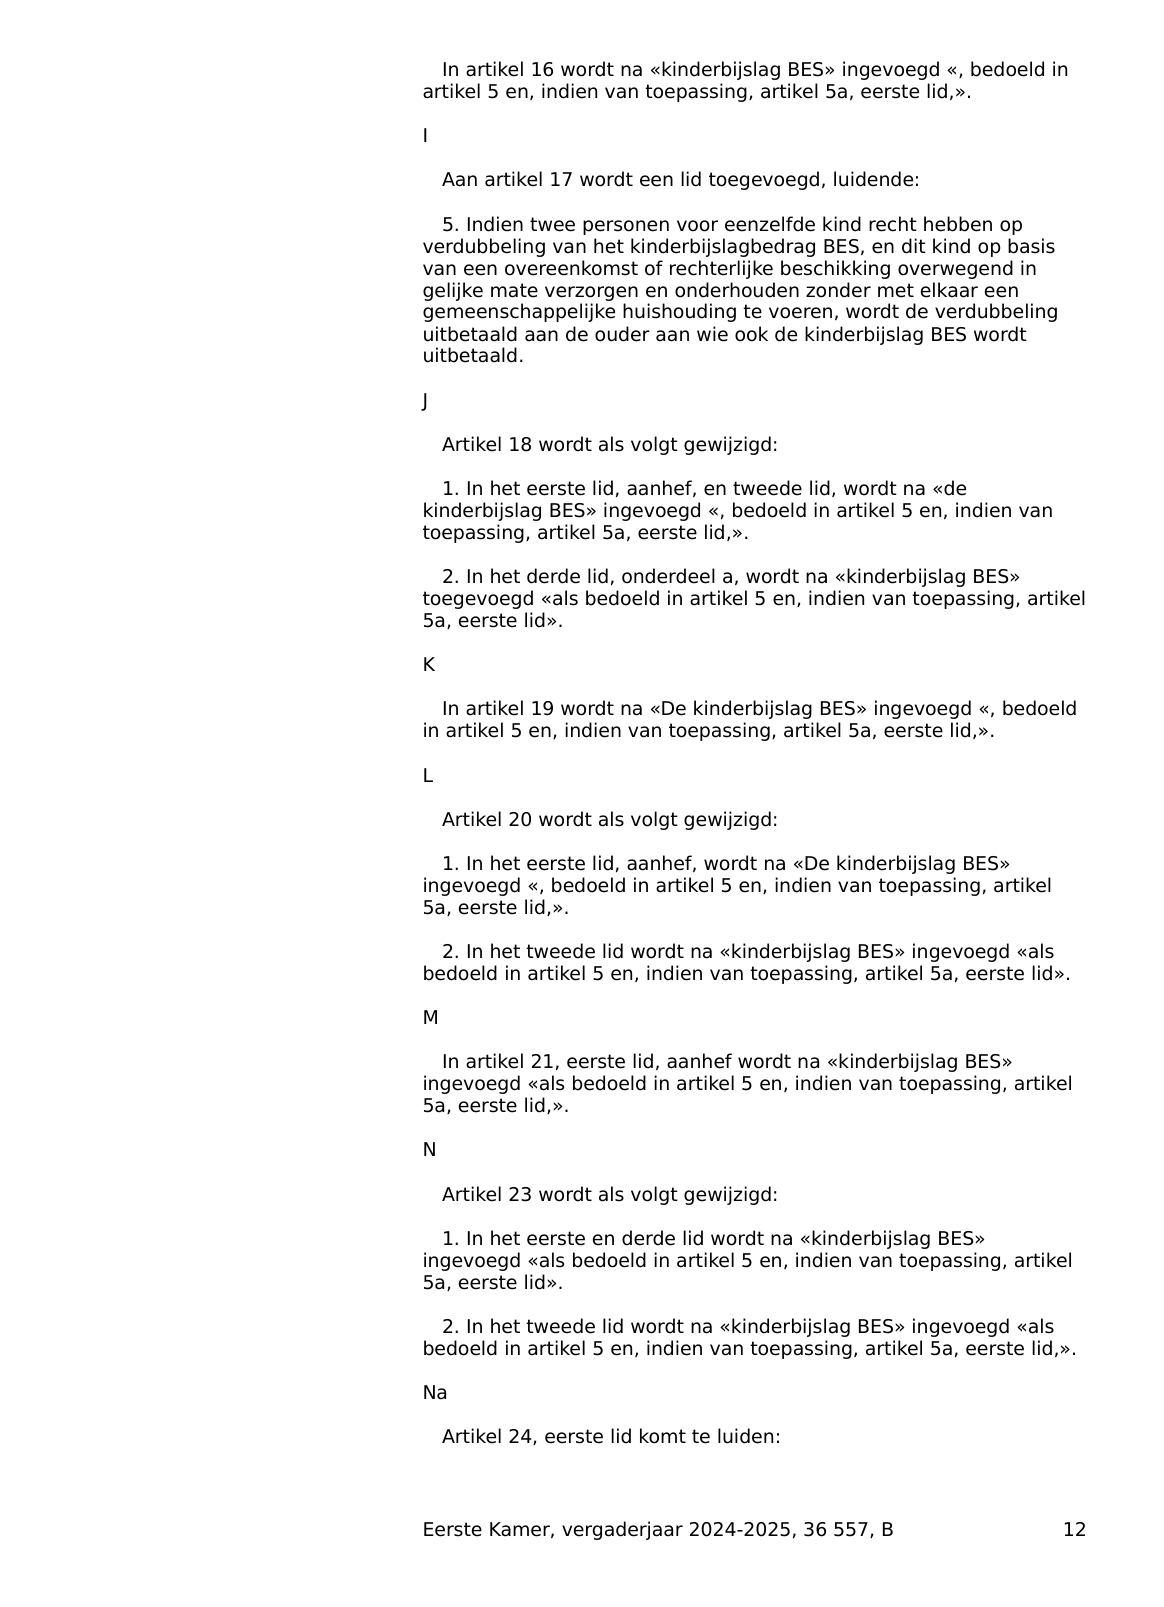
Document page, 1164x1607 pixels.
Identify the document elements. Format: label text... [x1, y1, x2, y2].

text Artikel 18 wordt als volgt gewijzigd: [422, 434, 1087, 456]
text Na [422, 1382, 1087, 1404]
text 1. In het eerste lid, aanhef, en tweede lid, wordt na «de kinderbijslag BES» ingevoegd «, bedoeld in artikel 5 en, indien van toepassing, artikel 5a, eerste lid,». [422, 478, 1087, 544]
text K [422, 654, 1087, 676]
text 2. In het derde lid, onderdeel a, wordt na «kinderbijslag BES» toegevoegd «als bedoeld in artikel 5 en, indien van toepassing, artikel 5a, eerste lid». [422, 566, 1087, 632]
text 1. In het eerste en derde lid wordt na «kinderbijslag BES» ingevoegd «als bedoeld in artikel 5 en, indien van toepassing, artikel 5a, eerste lid». [422, 1228, 1087, 1294]
text L [422, 764, 1087, 786]
text N [422, 1139, 1087, 1161]
text Artikel 24, eerste lid komt te luiden: [422, 1426, 1087, 1448]
text In artikel 21, eerste lid, aanhef wordt na «kinderbijslag BES» ingevoegd «als bedoeld in artikel 5 en, indien van toepassing, artikel 5a, eerste lid,». [422, 1051, 1087, 1117]
text 1. In het eerste lid, aanhef, wordt na «De kinderbijslag BES» ingevoegd «, bedoeld in artikel 5 en, indien van toepassing, artikel 5a, eerste lid,». [422, 853, 1087, 919]
text Aan artikel 17 wordt een lid toegevoegd, luidende: [422, 169, 1087, 191]
text Artikel 20 wordt als volgt gewijzigd: [422, 809, 1087, 831]
text J [422, 389, 1087, 412]
text I [422, 125, 1087, 147]
text Artikel 23 wordt als volgt gewijzigd: [422, 1183, 1087, 1206]
text 2. In het tweede lid wordt na «kinderbijslag BES» ingevoegd «als bedoeld in artikel 5 en, indien van toepassing, artikel 5a, eerste lid,». [422, 1316, 1087, 1360]
text 2. In het tweede lid wordt na «kinderbijslag BES» ingevoegd «als bedoeld in artikel 5 en, indien van toepassing, artikel 5a, eerste lid». [422, 941, 1087, 985]
text 5. Indien twee personen voor eenzelfde kind recht hebben op verdubbeling van het kinderbijslagbedrag BES, en dit kind op basis van een overeenkomst of rechterlijke beschikking overwegend in gelijke mate verzorgen en onderhouden zonder met elkaar een gemeenschappelijke huishouding te voeren, wordt de verdubbeling uitbetaald aan de ouder aan wie ook de kinderbijslag BES wordt uitbetaald. [422, 213, 1087, 367]
text In artikel 16 wordt na «kinderbijslag BES» ingevoegd «, bedoeld in artikel 5 en, indien van toepassing, artikel 5a, eerste lid,». [422, 59, 1087, 103]
text M [422, 1007, 1087, 1029]
text In artikel 19 wordt na «De kinderbijslag BES» ingevoegd «, bedoeld in artikel 5 en, indien van toepassing, artikel 5a, eerste lid,». [422, 698, 1087, 742]
